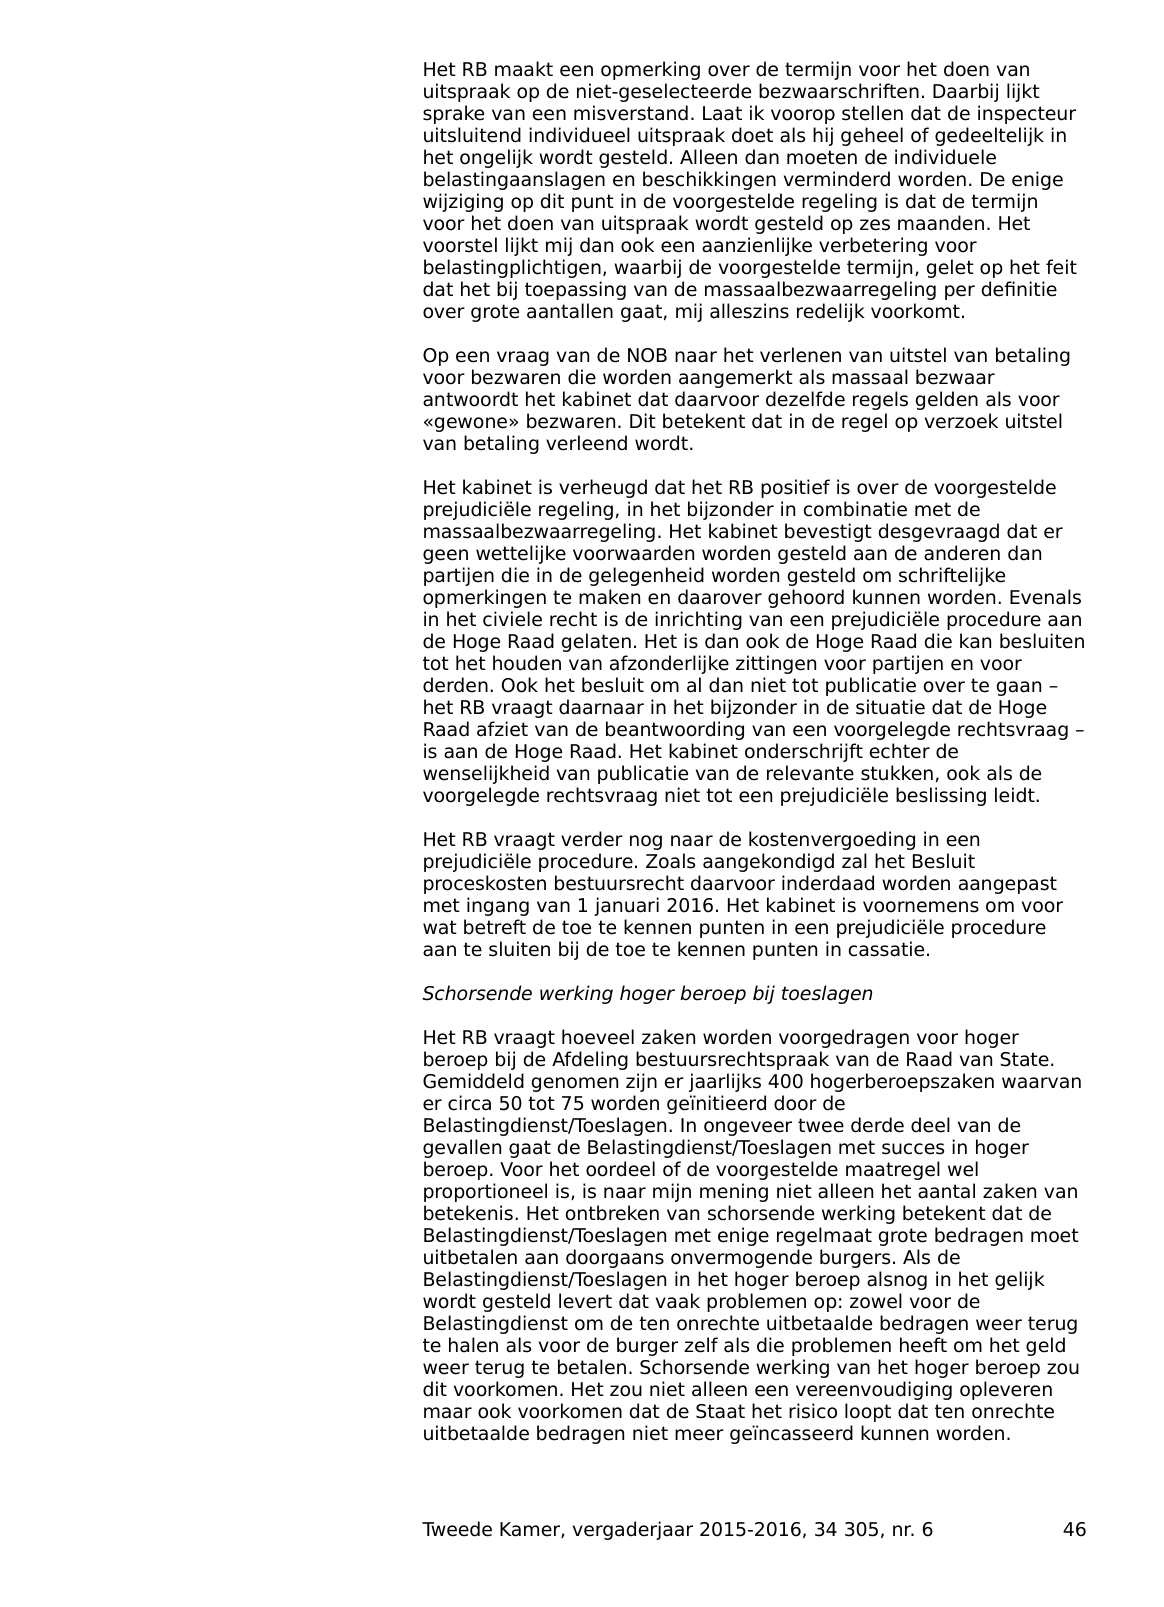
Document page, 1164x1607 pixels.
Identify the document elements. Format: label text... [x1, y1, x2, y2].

subtitle Schorsende werking hoger beroep bij toeslagen [422, 983, 1087, 1005]
text Gemiddeld genomen zijn er jaarlijks 400 hogerberoepszaken waarvan er circa 50 tot 75 worden geïnitieerd door de Belastingdienst/Toeslagen. In ongeveer twee derde deel van de gevallen gaat de Belastingdienst/Toeslagen met succes in hoger beroep. Voor het oordeel of de voorgestelde maatregel wel proportioneel is, is naar mijn mening niet alleen het aantal zaken van betekenis. Het ontbreken van schorsende werking betekent dat de Belastingdienst/Toeslagen met enige regelmaat grote bedragen moet uitbetalen aan doorgaans onvermogende burgers. Als de Belastingdienst/Toeslagen in het hoger beroep alsnog in het gelijk wordt gesteld levert dat vaak problemen op: zowel voor de Belastingdienst om de ten onrechte uitbetaalde bedragen weer terug te halen als voor de burger zelf als die problemen heeft om het geld weer terug te betalen. Schorsende werking van het hoger beroep zou dit voorkomen. Het zou niet alleen een vereenvoudiging opleveren maar ook voorkomen dat de Staat het risico loopt dat ten onrechte uitbetaalde bedragen niet meer geïncasseerd kunnen worden. [422, 1071, 1087, 1445]
text Het kabinet is verheugd dat het RB positief is over de voorgestelde prejudiciële regeling, in het bijzonder in combinatie met de massaalbezwaarregeling. Het kabinet bevestigt desgevraagd dat er geen wettelijke voorwaarden worden gesteld aan de anderen dan partijen die in de gelegenheid worden gesteld om schriftelijke opmerkingen te maken en daarover gehoord kunnen worden. Evenals in het civiele recht is de inrichting van een prejudiciële procedure aan de Hoge Raad gelaten. Het is dan ook de Hoge Raad die kan besluiten tot het houden van afzonderlijke zittingen voor partijen en voor derden. Ook het besluit om al dan niet tot publicatie over te gaan – het RB vraagt daarnaar in het bijzonder in de situatie dat de Hoge Raad afziet van de beantwoording van een voorgelegde rechtsvraag – is aan de Hoge Raad. Het kabinet onderschrijft echter de wenselijkheid van publicatie van de relevante stukken, ook als de voorgelegde rechtsvraag niet tot een prejudiciële beslissing leidt. [422, 477, 1087, 807]
text Op een vraag van de NOB naar het verlenen van uitstel van betaling voor bezwaren die worden aangemerkt als massaal bezwaar antwoordt het kabinet dat daarvoor dezelfde regels gelden als voor «gewone» bezwaren. Dit betekent dat in de regel op verzoek uitstel van betaling verleend wordt. [422, 345, 1087, 455]
text Het RB vraagt hoeveel zaken worden voorgedragen voor hoger beroep bij de Afdeling bestuursrechtspraak van de Raad van State. [422, 1027, 1087, 1071]
text Het RB vraagt verder nog naar de kostenvergoeding in een prejudiciële procedure. Zoals aangekondigd zal het Besluit proceskosten bestuursrecht daarvoor inderdaad worden aangepast met ingang van 1 januari 2016. Het kabinet is voornemens om voor wat betreft de toe te kennen punten in een prejudiciële procedure aan te sluiten bij de toe te kennen punten in cassatie. [422, 829, 1087, 961]
text Het RB maakt een opmerking over de termijn voor het doen van uitspraak op de niet-geselecteerde bezwaarschriften. Daarbij lijkt sprake van een misverstand. Laat ik voorop stellen dat de inspecteur uitsluitend individueel uitspraak doet als hij geheel of gedeeltelijk in het ongelijk wordt gesteld. Alleen dan moeten de individuele belastingaanslagen en beschikkingen verminderd worden. De enige wijziging op dit punt in de voorgestelde regeling is dat de termijn voor het doen van uitspraak wordt gesteld op zes maanden. Het voorstel lijkt mij dan ook een aanzienlijke verbetering voor belastingplichtigen, waarbij de voorgestelde termijn, gelet op het feit dat het bij toepassing van de massaalbezwaarregeling per definitie over grote aantallen gaat, mij alleszins redelijk voorkomt. [422, 59, 1087, 323]
